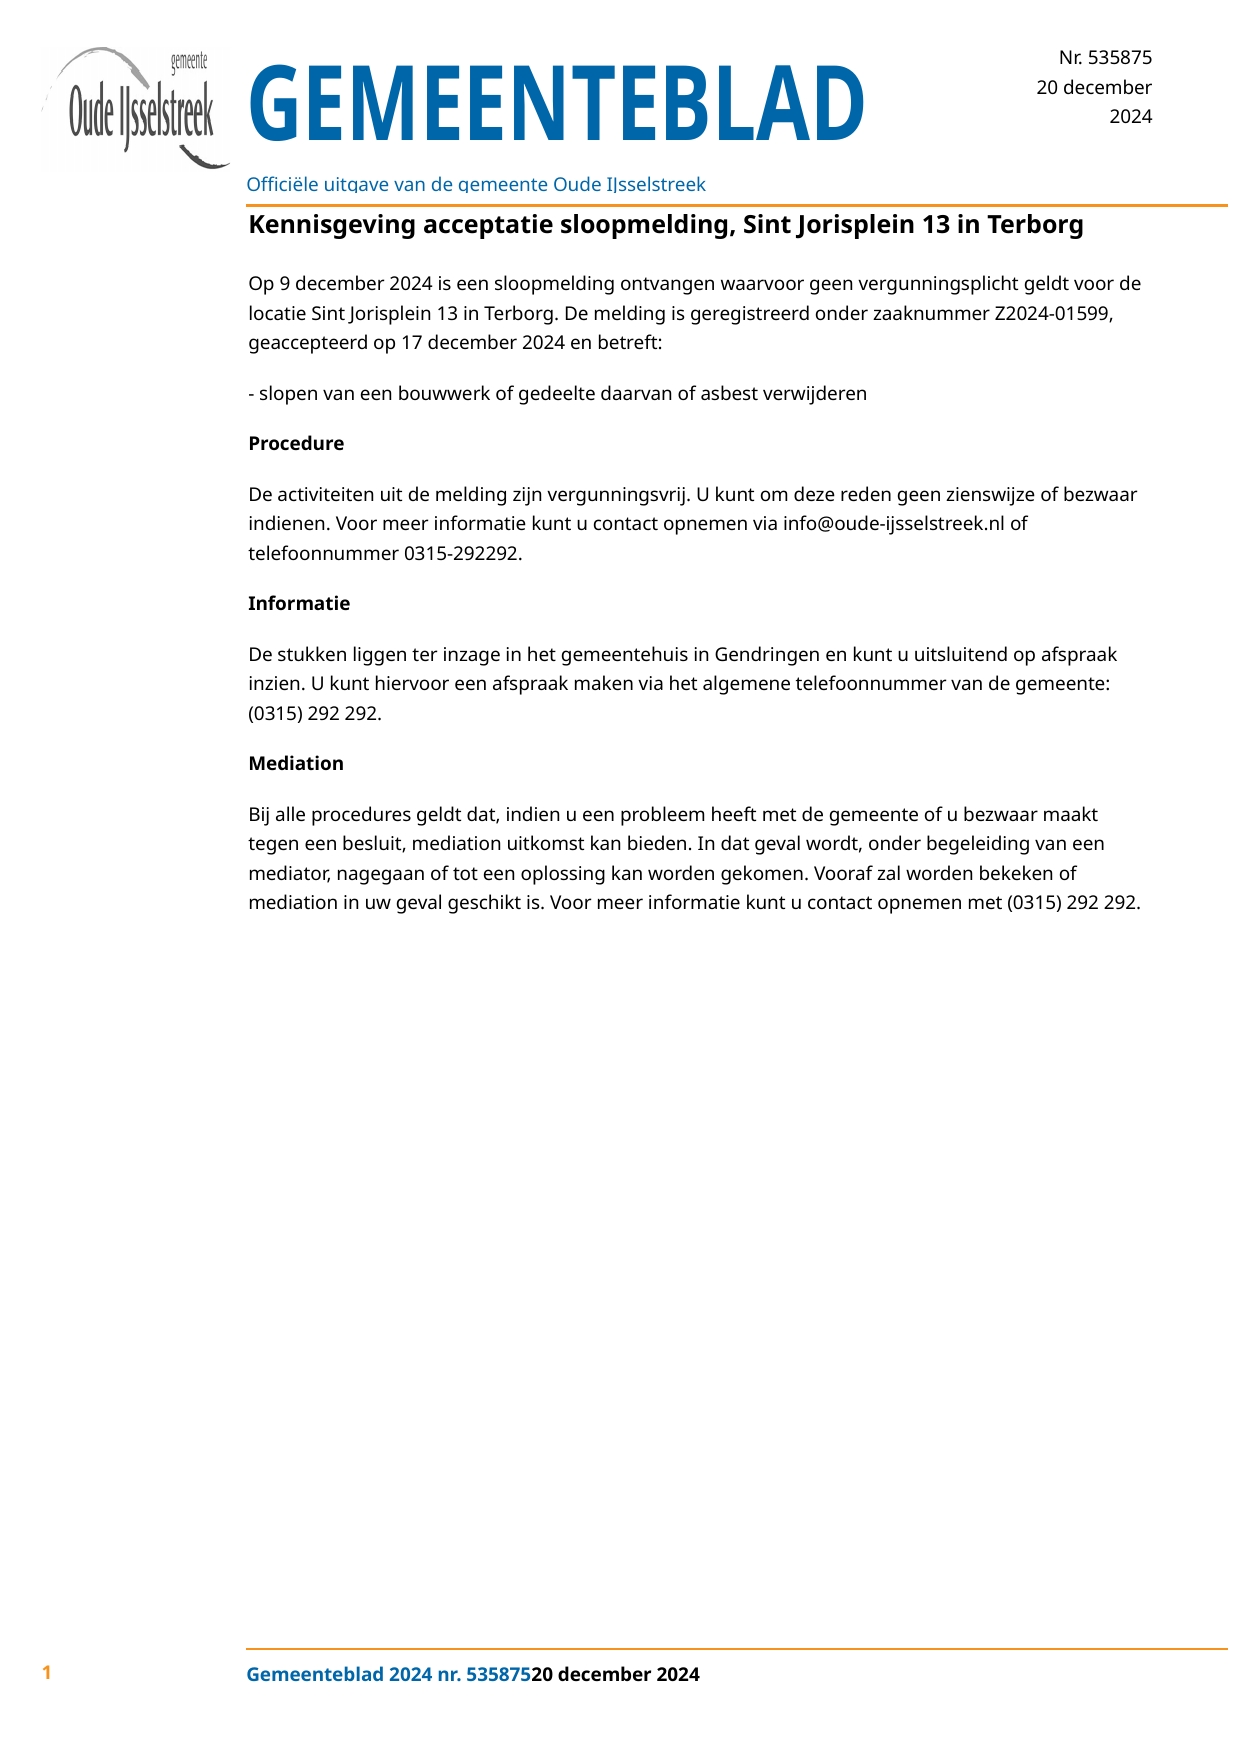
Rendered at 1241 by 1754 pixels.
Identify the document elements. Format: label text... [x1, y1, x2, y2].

text De activiteiten uit de melding zijn vergunningsvrij. U kunt om deze reden geen zienswijze of bezwaar indienen. Voor meer informatie kunt u contact opnemen via info@oude-ijsselstreek.nl of telefoonnummer 0315-292292. [248, 481, 1152, 566]
text Kennisgeving acceptatie sloopmelding, Sint Jorisplein 13 in Terborg [248, 207, 1152, 241]
text Procedure [248, 430, 1152, 456]
text De stukken liggen ter inzage in het gemeentehuis in Gendringen en kunt u uitsluitend op afspraak inzien. U kunt hiervoor een afspraak maken via het algemene telefoonnummer van de gemeente: (0315) 292 292. [248, 641, 1152, 726]
text Op 9 december 2024 is een sloopmelding ontvangen waarvoor geen vergunningsplicht geldt voor de locatie Sint Jorisplein 13 in Terborg. De melding is geregistreerd onder zaaknummer Z2024-01599, geaccepteerd op 17 december 2024 en betreft: [248, 270, 1152, 355]
text Informatie [248, 590, 1152, 616]
text Bij alle procedures geldt dat, indien u een probleem heeft met de gemeente of u bezwaar maakt tegen een besluit, mediation uitkomst kan bieden. In dat geval wordt, onder begeleiding van een mediator, nagegaan of tot een oplossing kan worden gekomen. Vooraf zal worden bekeken of mediation in uw geval geschikt is. Voor meer informatie kunt u contact opnemen met (0315) 292 292. [248, 801, 1152, 915]
text Mediation [248, 750, 1152, 776]
picture [41, 47, 231, 172]
text - slopen van een bouwwerk of gedeelte daarvan of asbest verwijderen [248, 380, 1152, 406]
